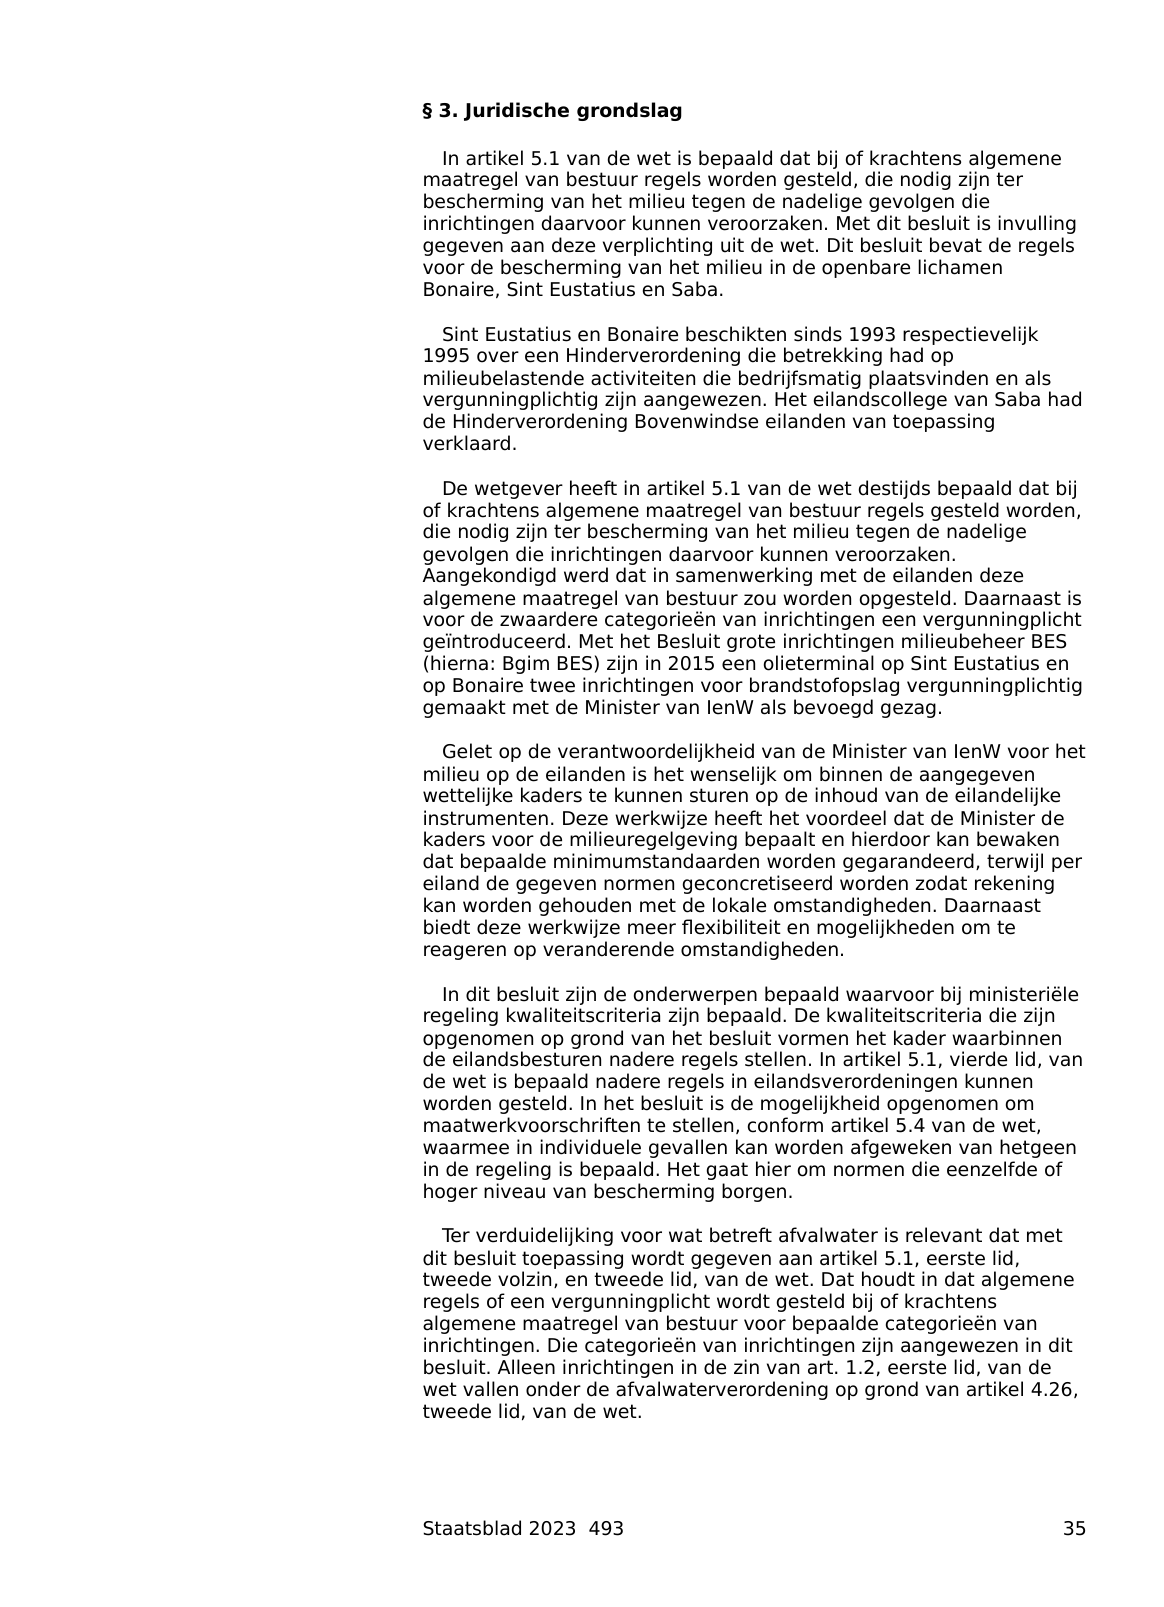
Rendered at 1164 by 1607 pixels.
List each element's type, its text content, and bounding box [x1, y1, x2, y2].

text In dit besluit zijn de onderwerpen bepaald waarvoor bij ministeriële regeling kwaliteitscriteria zijn bepaald. De kwaliteitscriteria die zijn opgenomen op grond van het besluit vormen het kader waarbinnen de eilandsbesturen nadere regels stellen. In artikel 5.1, vierde lid, van de wet is bepaald nadere regels in eilandsverordeningen kunnen worden gesteld. In het besluit is de mogelijkheid opgenomen om maatwerkvoorschriften te stellen, conform artikel 5.4 van de wet, waarmee in individuele gevallen kan worden afgeweken van hetgeen in de regeling is bepaald. Het gaat hier om normen die eenzelfde of hoger niveau van bescherming borgen. [422, 983, 1087, 1203]
text Ter verduidelijking voor wat betreft afvalwater is relevant dat met dit besluit toepassing wordt gegeven aan artikel 5.1, eerste lid, tweede volzin, en tweede lid, van de wet. Dat houdt in dat algemene regels of een vergunningplicht wordt gesteld bij of krachtens algemene maatregel van bestuur voor bepaalde categorieën van inrichtingen. Die categorieën van inrichtingen zijn aangewezen in dit besluit. Alleen inrichtingen in de zin van art. 1.2, eerste lid, van de wet vallen onder de afvalwaterverordening op grond van artikel 4.26, tweede lid, van de wet. [422, 1225, 1087, 1423]
text De wetgever heeft in artikel 5.1 van de wet destijds bepaald dat bij of krachtens algemene maatregel van bestuur regels gesteld worden, die nodig zijn ter bescherming van het milieu tegen de nadelige gevolgen die inrichtingen daarvoor kunnen veroorzaken. Aangekondigd werd dat in samenwerking met de eilanden deze algemene maatregel van bestuur zou worden opgesteld. Daarnaast is voor de zwaardere categorieën van inrichtingen een vergunningplicht geïntroduceerd. Met het Besluit grote inrichtingen milieubeheer BES (hierna: Bgim BES) zijn in 2015 een olieterminal op Sint Eustatius en op Bonaire twee inrichtingen voor brandstofopslag vergunningplichtig gemaakt met de Minister van IenW als bevoegd gezag. [422, 477, 1087, 719]
text Sint Eustatius en Bonaire beschikten sinds 1993 respectievelijk 1995 over een Hinderverordening die betrekking had op milieubelastende activiteiten die bedrijfsmatig plaatsvinden en als vergunningplichtig zijn aangewezen. Het eilandscollege van Saba had de Hinderverordening Bovenwindse eilanden van toepassing verklaard. [422, 323, 1087, 455]
subtitle § 3. Juridische grondslag [422, 100, 1087, 122]
text Gelet op de verantwoordelijkheid van de Minister van IenW voor het milieu op de eilanden is het wenselijk om binnen de aangegeven wettelijke kaders te kunnen sturen op de inhoud van de eilandelijke instrumenten. Deze werkwijze heeft het voordeel dat de Minister de kaders voor de milieuregelgeving bepaalt en hierdoor kan bewaken dat bepaalde minimumstandaarden worden gegarandeerd, terwijl per eiland de gegeven normen geconcretiseerd worden zodat rekening kan worden gehouden met de lokale omstandigheden. Daarnaast biedt deze werkwijze meer flexibiliteit en mogelijkheden om te reageren op veranderende omstandigheden. [422, 741, 1087, 961]
text In artikel 5.1 van de wet is bepaald dat bij of krachtens algemene maatregel van bestuur regels worden gesteld, die nodig zijn ter bescherming van het milieu tegen de nadelige gevolgen die inrichtingen daarvoor kunnen veroorzaken. Met dit besluit is invulling gegeven aan deze verplichting uit de wet. Dit besluit bevat de regels voor de bescherming van het milieu in de openbare lichamen Bonaire, Sint Eustatius en Saba. [422, 147, 1087, 301]
